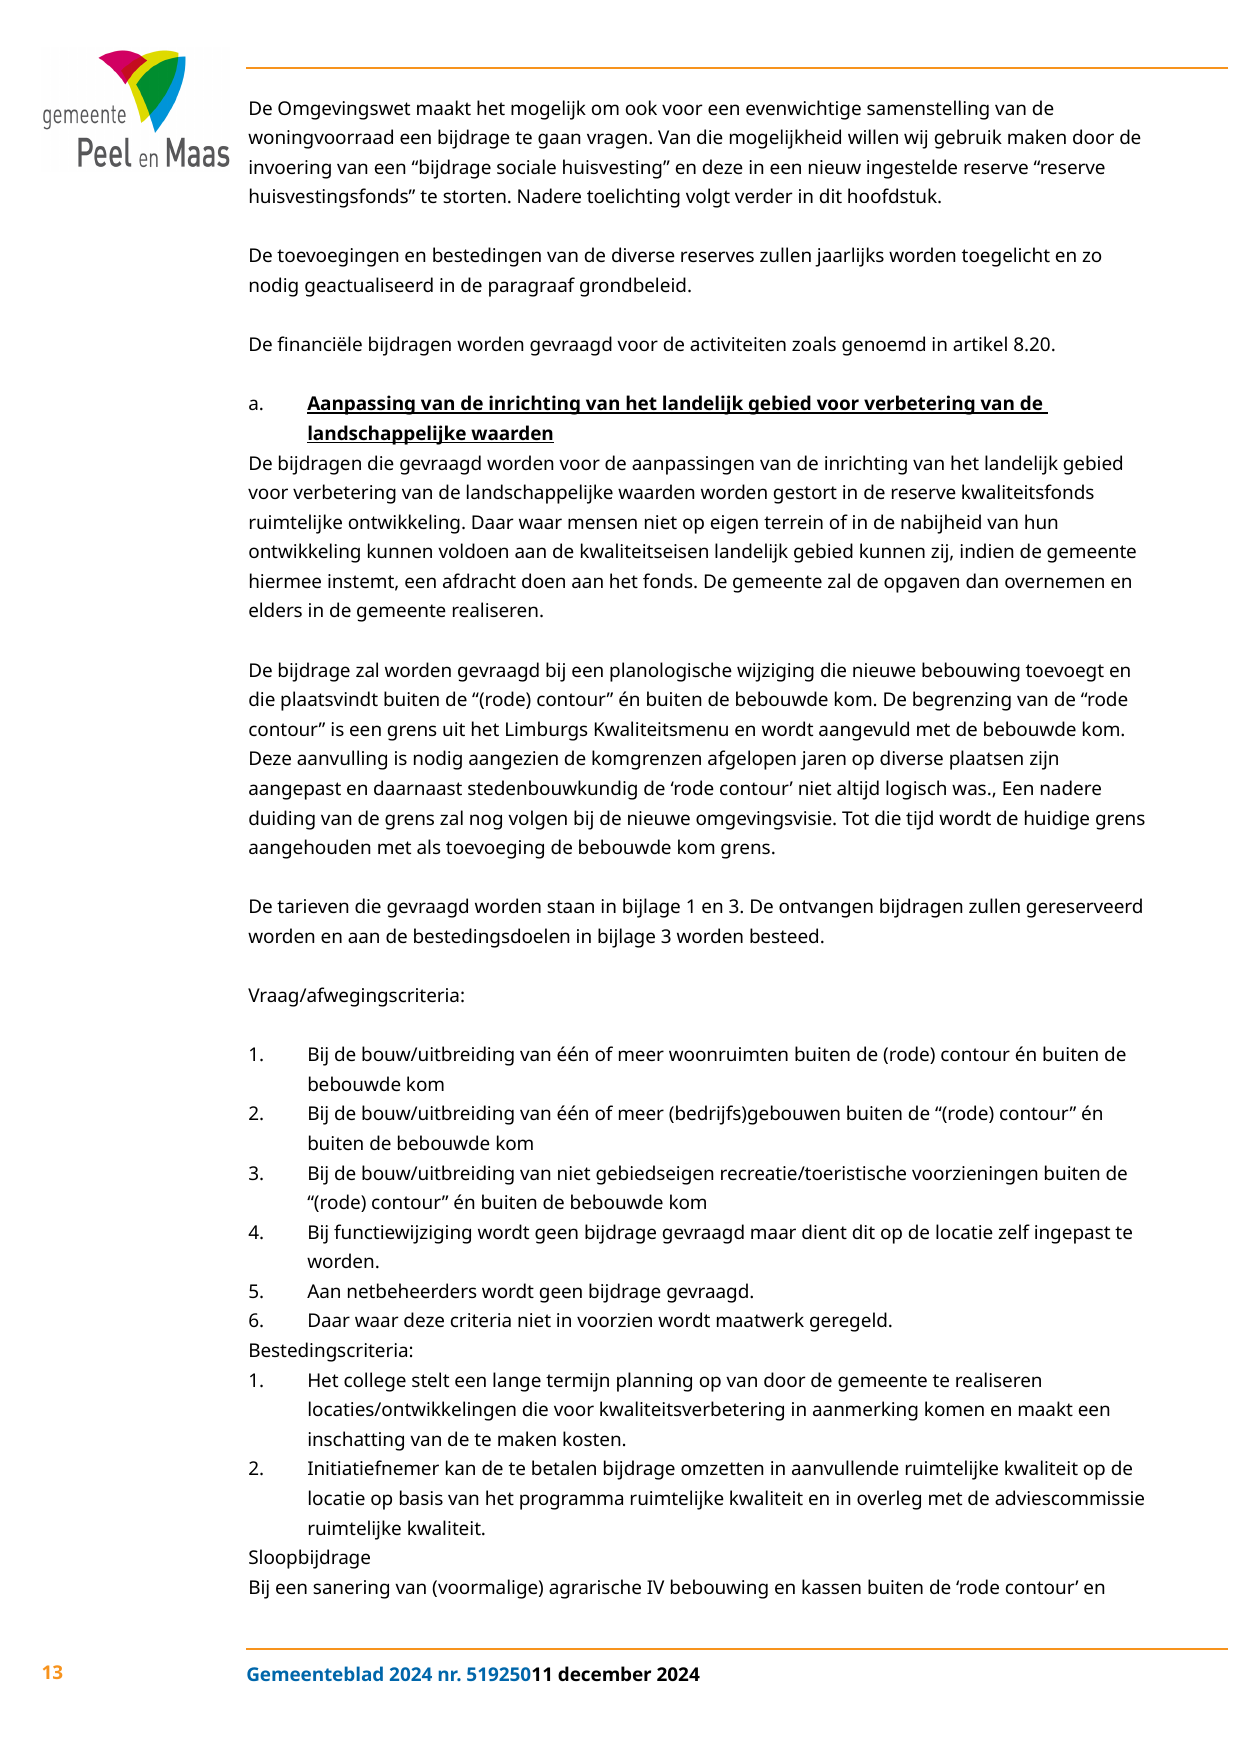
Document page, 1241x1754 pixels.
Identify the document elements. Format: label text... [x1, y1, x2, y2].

list Het college stelt een lange termijn planning op van door de gemeente te realiseren locaties/ontwikkelingen die voor kwaliteitsverbetering in aanmerking komen en maakt een inschatting van de te maken kosten. [248, 1367, 1152, 1452]
text Vraag/afwegingscriteria: [248, 982, 1152, 1008]
text De bijdragen die gevraagd worden voor de aanpassingen van de inrichting van het landelijk gebied voor verbetering van de landschappelijke waarden worden gestort in de reserve kwaliteitsfonds ruimtelijke ontwikkeling. Daar waar mensen niet op eigen terrein of in de nabijheid van hun ontwikkeling kunnen voldoen aan de kwaliteitseisen landelijk gebied kunnen zij, indien de gemeente hiermee instemt, een afdracht doen aan het fonds. De gemeente zal de opgaven dan overnemen en elders in de gemeente realiseren. [248, 450, 1152, 623]
list Initiatiefnemer kan de te betalen bijdrage omzetten in aanvullende ruimtelijke kwaliteit op de locatie op basis van het programma ruimtelijke kwaliteit en in overleg met de adviescommissie ruimtelijke kwaliteit. [248, 1456, 1152, 1541]
text De Omgevingswet maakt het mogelijk om ook voor een evenwichtige samenstelling van de woningvoorraad een bijdrage te gaan vragen. Van die mogelijkheid willen wij gebruik maken door de invoering van een “bijdrage sociale huisvesting” en deze in een nieuw ingestelde reserve “reserve huisvestingsfonds” te storten. Nadere toelichting volgt verder in dit hoofdstuk. [248, 95, 1152, 209]
text De bijdrage zal worden gevraagd bij een planologische wijziging die nieuwe bebouwing toevoegt en die plaatsvindt buiten de “(rode) contour” én buiten de bebouwde kom. De begrenzing van de “rode contour” is een grens uit het Limburgs Kwaliteitsmenu en wordt aangevuld met de bebouwde kom. Deze aanvulling is nodig aangezien de komgrenzen afgelopen jaren op diverse plaatsen zijn aangepast en daarnaast stedenbouwkundig de ‘rode contour’ niet altijd logisch was., Een nadere duiding van de grens zal nog volgen bij de nieuwe omgevingsvisie. Tot die tijd wordt de huidige grens aangehouden met als toevoeging de bebouwde kom grens. [248, 657, 1152, 860]
list Bij de bouw/uitbreiding van één of meer woonruimten buiten de (rode) contour én buiten de bebouwde kom [248, 1041, 1152, 1097]
list Bij de bouw/uitbreiding van één of meer (bedrijfs)gebouwen buiten de “(rode) contour” én buiten de bebouwde kom [248, 1101, 1152, 1156]
list Aan netbeheerders wordt geen bijdrage gevraagd. [248, 1278, 1152, 1304]
text Bij een sanering van (voormalige) agrarische IV bebouwing en kassen buiten de ‘rode contour’ en [248, 1574, 1152, 1600]
list Daar waar deze criteria niet in voorzien wordt maatwerk geregeld. [248, 1308, 1152, 1333]
text Bestedingscriteria: [248, 1337, 1152, 1363]
list Aanpassing van de inrichting van het landelijk gebied voor verbetering van de landschappelijke waarden [248, 391, 1152, 446]
picture [41, 47, 231, 172]
text De tarieven die gevraagd worden staan in bijlage 1 en 3. De ontvangen bijdragen zullen gereserveerd worden en aan de bestedingsdoelen in bijlage 3 worden besteed. [248, 893, 1152, 949]
text De financiële bijdragen worden gevraagd voor de activiteiten zoals genoemd in artikel 8.20. [248, 331, 1152, 357]
text De toevoegingen en bestedingen van de diverse reserves zullen jaarlijks worden toegelicht en zo nodig geactualiseerd in de paragraaf grondbeleid. [248, 243, 1152, 298]
list Bij functiewijziging wordt geen bijdrage gevraagd maar dient dit op de locatie zelf ingepast te worden. [248, 1219, 1152, 1274]
text Sloopbijdrage [248, 1544, 1152, 1570]
list Bij de bouw/uitbreiding van niet gebiedseigen recreatie/toeristische voorzieningen buiten de “(rode) contour” én buiten de bebouwde kom [248, 1160, 1152, 1215]
